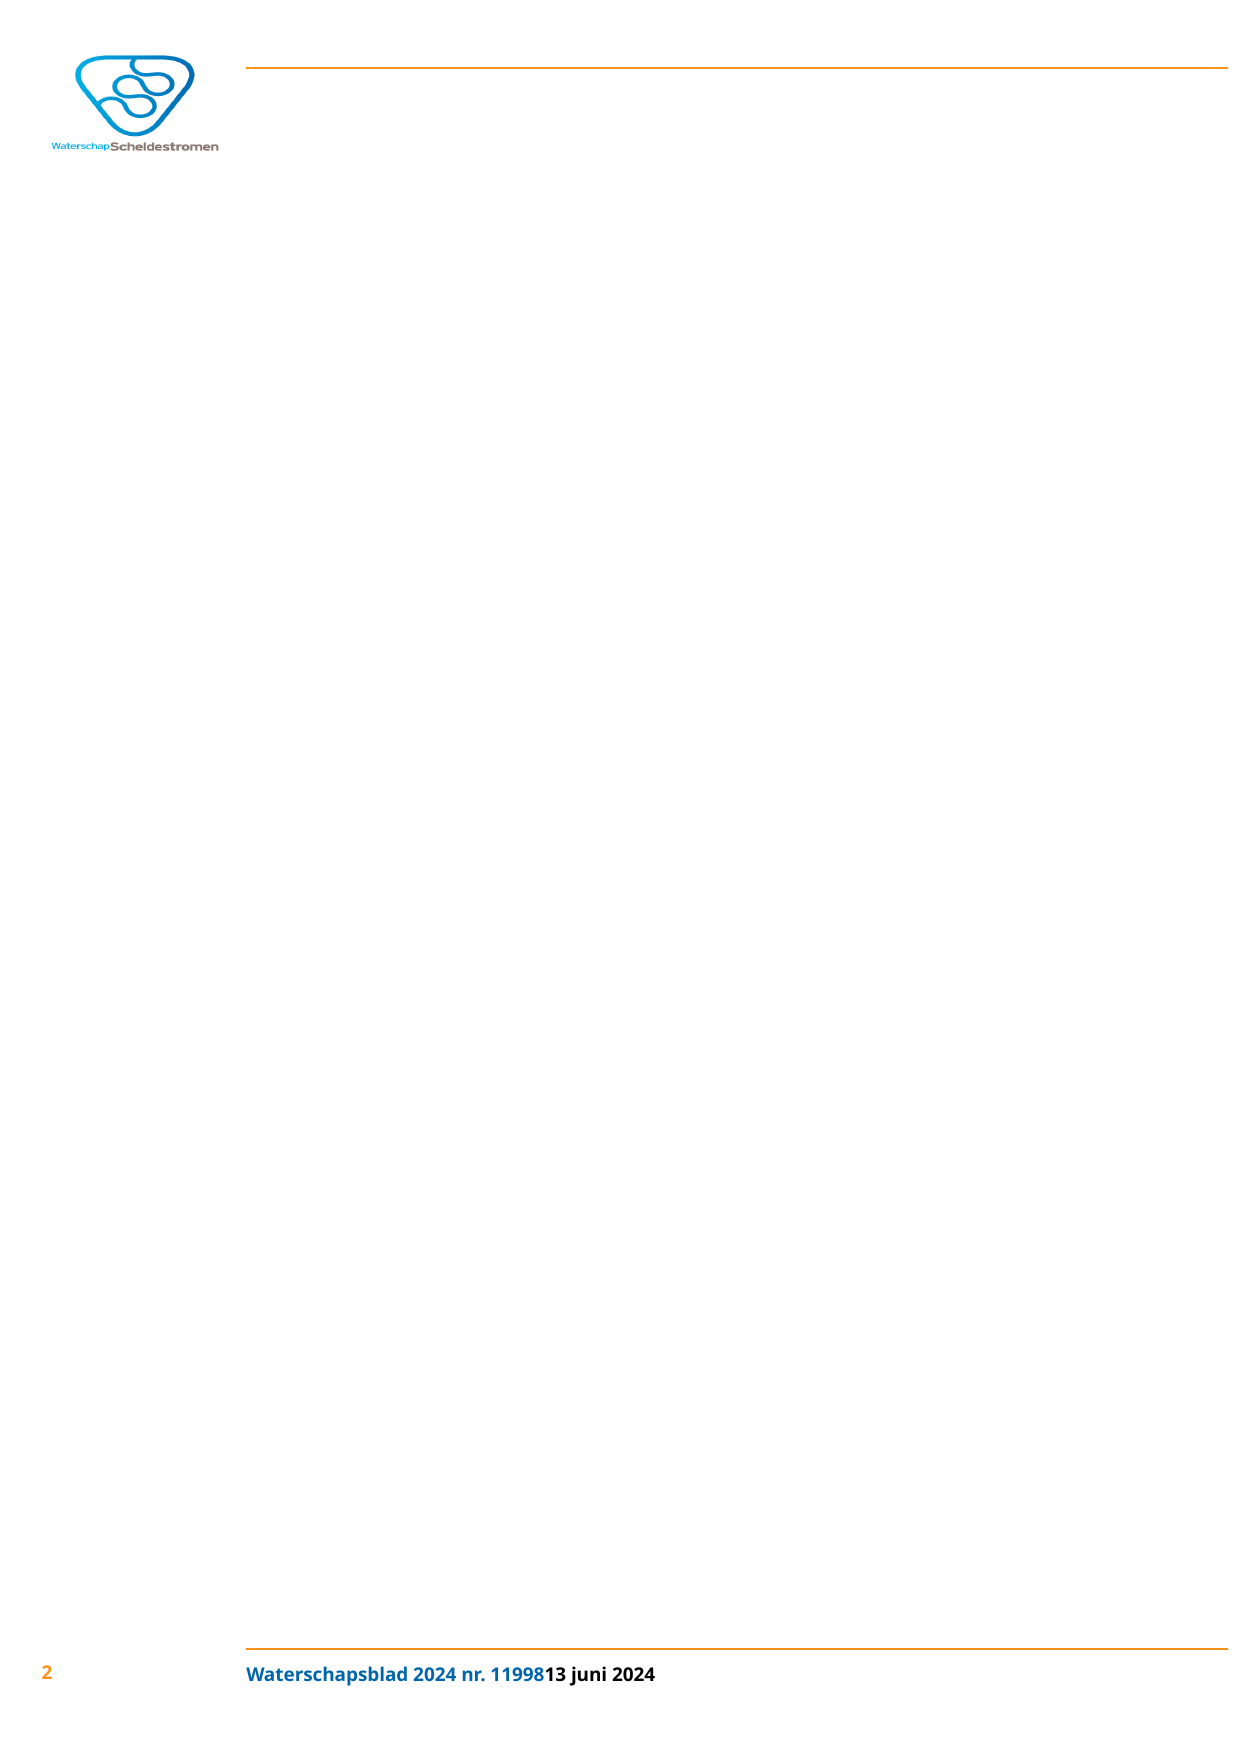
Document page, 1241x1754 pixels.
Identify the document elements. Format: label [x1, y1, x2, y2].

picture [41, 47, 231, 172]
